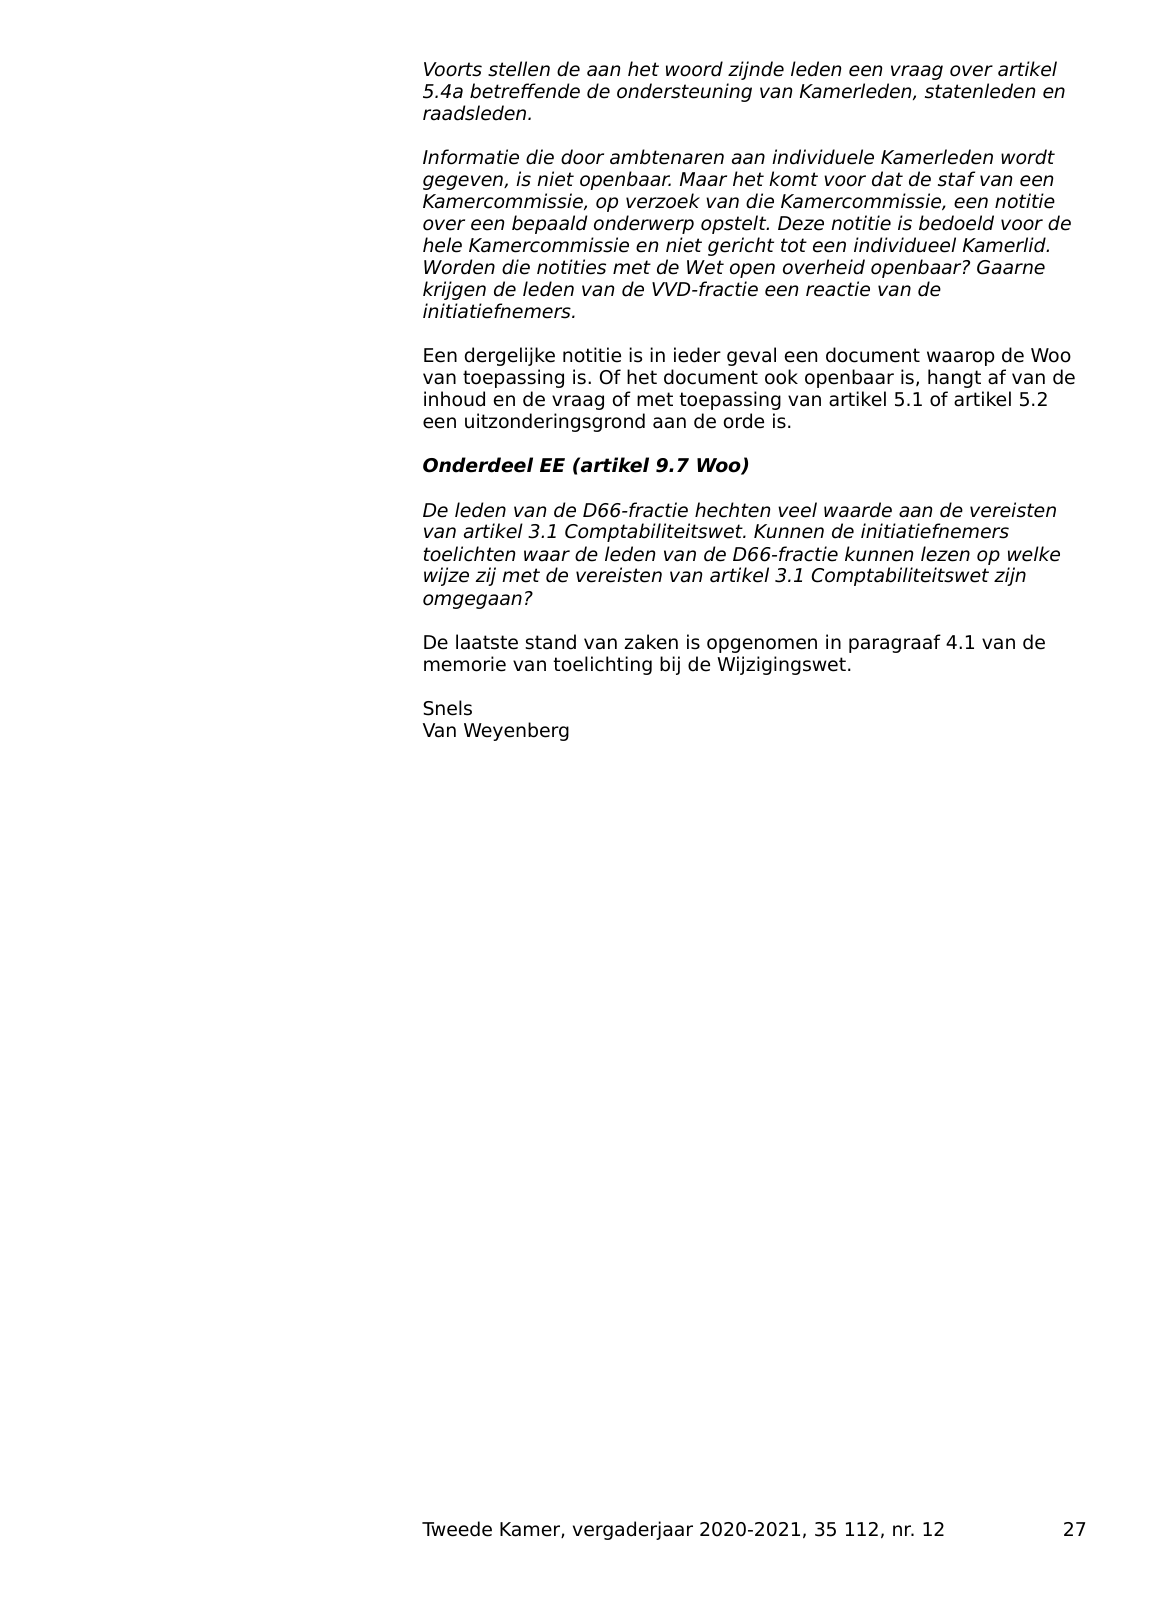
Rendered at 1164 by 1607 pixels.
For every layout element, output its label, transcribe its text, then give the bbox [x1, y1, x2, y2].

subtitle Onderdeel EE (artikel 9.7 Woo) [422, 455, 1087, 477]
text Een dergelijke notitie is in ieder geval een document waarop de Woo van toepassing is. Of het document ook openbaar is, hangt af van de inhoud en de vraag of met toepassing van artikel 5.1 of artikel 5.2 een uitzonderingsgrond aan de orde is. [422, 345, 1087, 433]
text Informatie die door ambtenaren aan individuele Kamerleden wordt gegeven, is niet openbaar. Maar het komt voor dat de staf van een Kamercommissie, op verzoek van die Kamercommissie, een notitie over een bepaald onderwerp opstelt. Deze notitie is bedoeld voor de hele Kamercommissie en niet gericht tot een individueel Kamerlid. Worden die notities met de Wet open overheid openbaar? Gaarne krijgen de leden van de VVD-fractie een reactie van de initiatiefnemers. [422, 147, 1087, 323]
text De leden van de D66-fractie hechten veel waarde aan de vereisten van artikel 3.1 Comptabiliteitswet. Kunnen de initiatiefnemers toelichten waar de leden van de D66-fractie kunnen lezen op welke wijze zij met de vereisten van artikel 3.1 Comptabiliteitswet zijn omgegaan? [422, 499, 1087, 609]
text Van Weyenberg [422, 720, 1087, 742]
text Voorts stellen de aan het woord zijnde leden een vraag over artikel 5.4a betreffende de ondersteuning van Kamerleden, statenleden en raadsleden. [422, 59, 1087, 125]
text De laatste stand van zaken is opgenomen in paragraaf 4.1 van de memorie van toelichting bij de Wijzigingswet. [422, 632, 1087, 676]
text Snels [422, 698, 1087, 720]
